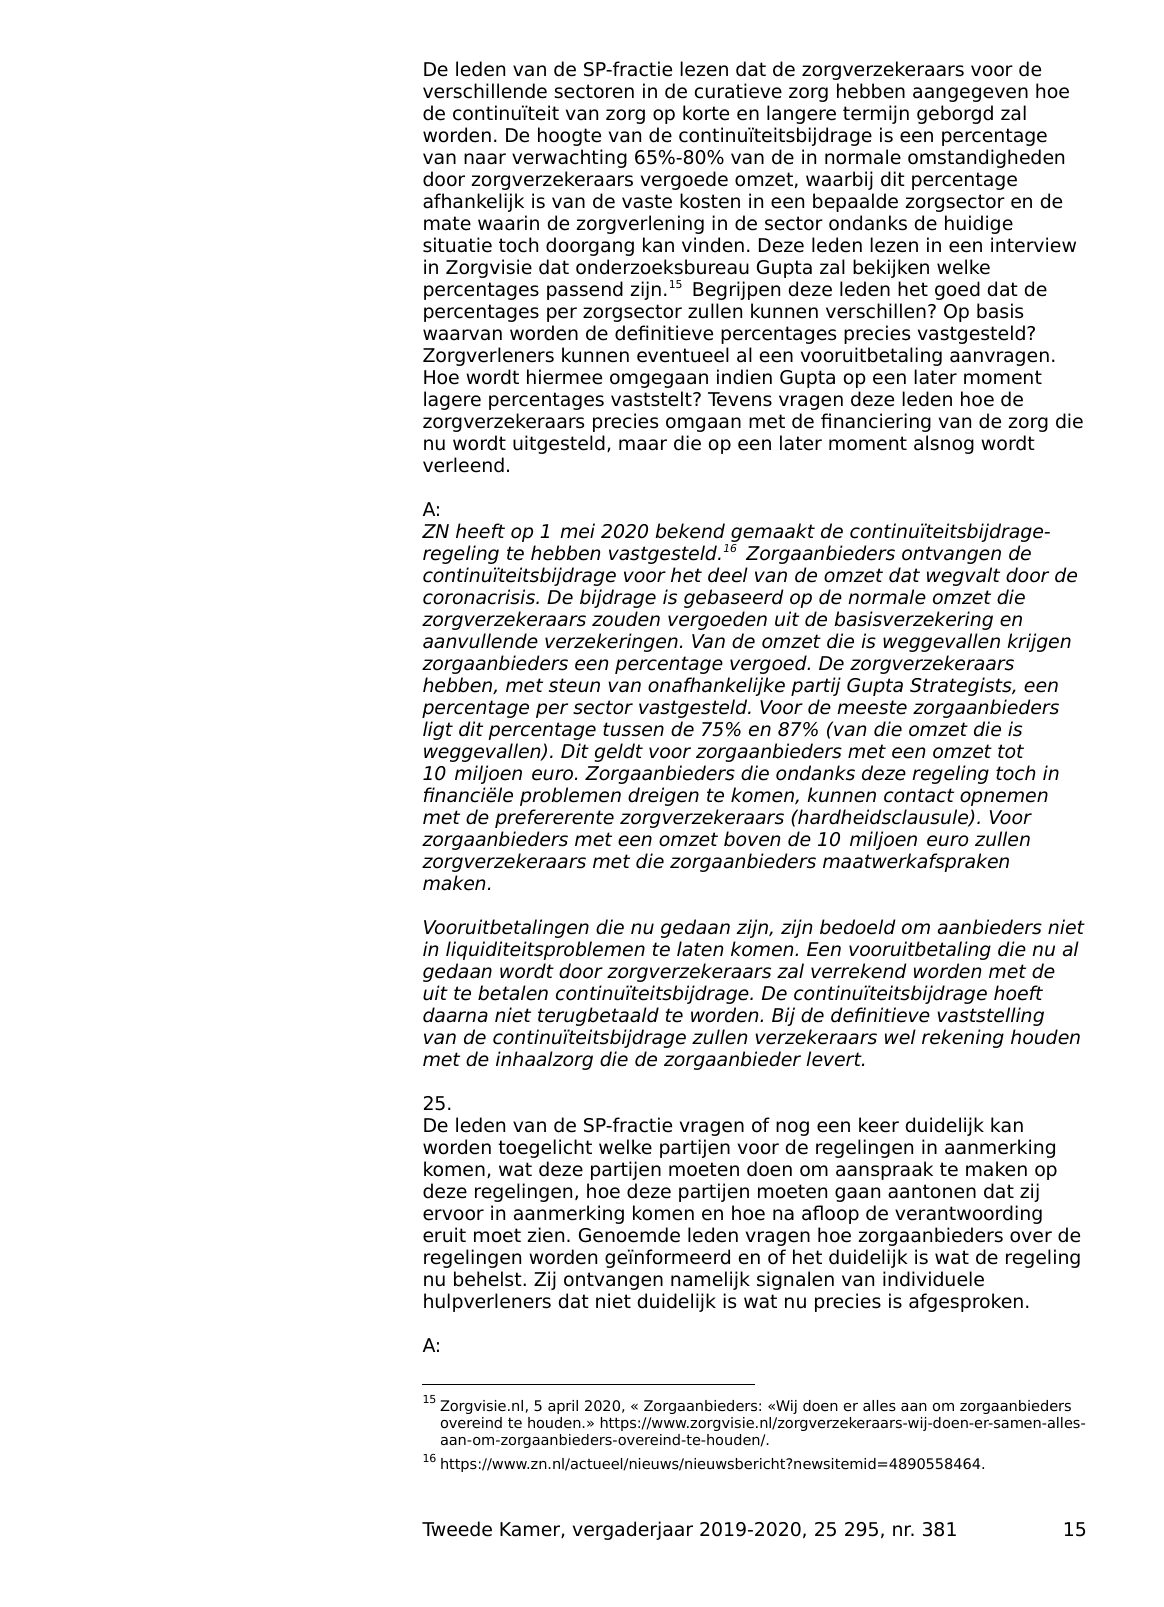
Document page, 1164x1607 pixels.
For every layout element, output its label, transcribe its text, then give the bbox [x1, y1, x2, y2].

text A: [422, 499, 1087, 521]
text Zorgvisie.nl, 5 april 2020, « Zorgaanbieders: «Wij doen er alles aan om zorgaanbieders overeind te houden.» https://www.zorgvisie.nl/zorgverzekeraars-wij-doen-er-samen-alles-aan-om-zorgaanbieders-overeind-te-houden/. [422, 1393, 1087, 1449]
text https://www.zn.nl/actueel/nieuws/nieuwsbericht?newsitemid=4890558464. [422, 1452, 1087, 1474]
text De leden van de SP-fractie vragen of nog een keer duidelijk kan worden toegelicht welke partijen voor de regelingen in aanmerking komen, wat deze partijen moeten doen om aanspraak te maken op deze regelingen, hoe deze partijen moeten gaan aantonen dat zij ervoor in aanmerking komen en hoe na afloop de verantwoording eruit moet zien. Genoemde leden vragen hoe zorgaanbieders over de regelingen worden geïnformeerd en of het duidelijk is wat de regeling nu behelst. Zij ontvangen namelijk signalen van individuele hulpverleners dat niet duidelijk is wat nu precies is afgesproken. [422, 1115, 1087, 1312]
text ZN heeft op 1 mei 2020 bekend gemaakt de continuïteitsbijdrage-regeling te hebben vastgesteld. Zorgaanbieders ontvangen de continuïteitsbijdrage voor het deel van de omzet dat wegvalt door de coronacrisis. De bijdrage is gebaseerd op de normale omzet die zorgverzekeraars zouden vergoeden uit de basisverzekering en aanvullende verzekeringen. Van de omzet die is weggevallen krijgen zorgaanbieders een percentage vergoed. De zorgverzekeraars hebben, met steun van onafhankelijke partij Gupta Strategists, een percentage per sector vastgesteld. Voor de meeste zorgaanbieders ligt dit percentage tussen de 75% en 87% (van die omzet die is weggevallen). Dit geldt voor zorgaanbieders met een omzet tot 10 miljoen euro. Zorgaanbieders die ondanks deze regeling toch in financiële problemen dreigen te komen, kunnen contact opnemen met de prefererente zorgverzekeraars (hardheidsclausule). Voor zorgaanbieders met een omzet boven de 10 miljoen euro zullen zorgverzekeraars met die zorgaanbieders maatwerkafspraken maken. [422, 521, 1087, 894]
text De leden van de SP-fractie lezen dat de zorgverzekeraars voor de verschillende sectoren in de curatieve zorg hebben aangegeven hoe de continuïteit van zorg op korte en langere termijn geborgd zal worden. De hoogte van de continuïteitsbijdrage is een percentage van naar verwachting 65%-80% van de in normale omstandigheden door zorgverzekeraars vergoede omzet, waarbij dit percentage afhankelijk is van de vaste kosten in een bepaalde zorgsector en de mate waarin de zorgverlening in de sector ondanks de huidige situatie toch doorgang kan vinden. Deze leden lezen in een interview in Zorgvisie dat onderzoeksbureau Gupta zal bekijken welke percentages passend zijn. Begrijpen deze leden het goed dat de percentages per zorgsector zullen kunnen verschillen? Op basis waarvan worden de definitieve percentages precies vastgesteld? Zorgverleners kunnen eventueel al een vooruitbetaling aanvragen. Hoe wordt hiermee omgegaan indien Gupta op een later moment lagere percentages vaststelt? Tevens vragen deze leden hoe de zorgverzekeraars precies omgaan met de financiering van de zorg die nu wordt uitgesteld, maar die op een later moment alsnog wordt verleend. [422, 59, 1087, 477]
text A: [422, 1335, 1087, 1357]
text Vooruitbetalingen die nu gedaan zijn, zijn bedoeld om aanbieders niet in liquiditeitsproblemen te laten komen. Een vooruitbetaling die nu al gedaan wordt door zorgverzekeraars zal verrekend worden met de uit te betalen continuïteitsbijdrage. De continuïteitsbijdrage hoeft daarna niet terugbetaald te worden. Bij de definitieve vaststelling van de continuïteitsbijdrage zullen verzekeraars wel rekening houden met de inhaalzorg die de zorgaanbieder levert. [422, 917, 1087, 1071]
text 25. [422, 1093, 1087, 1115]
